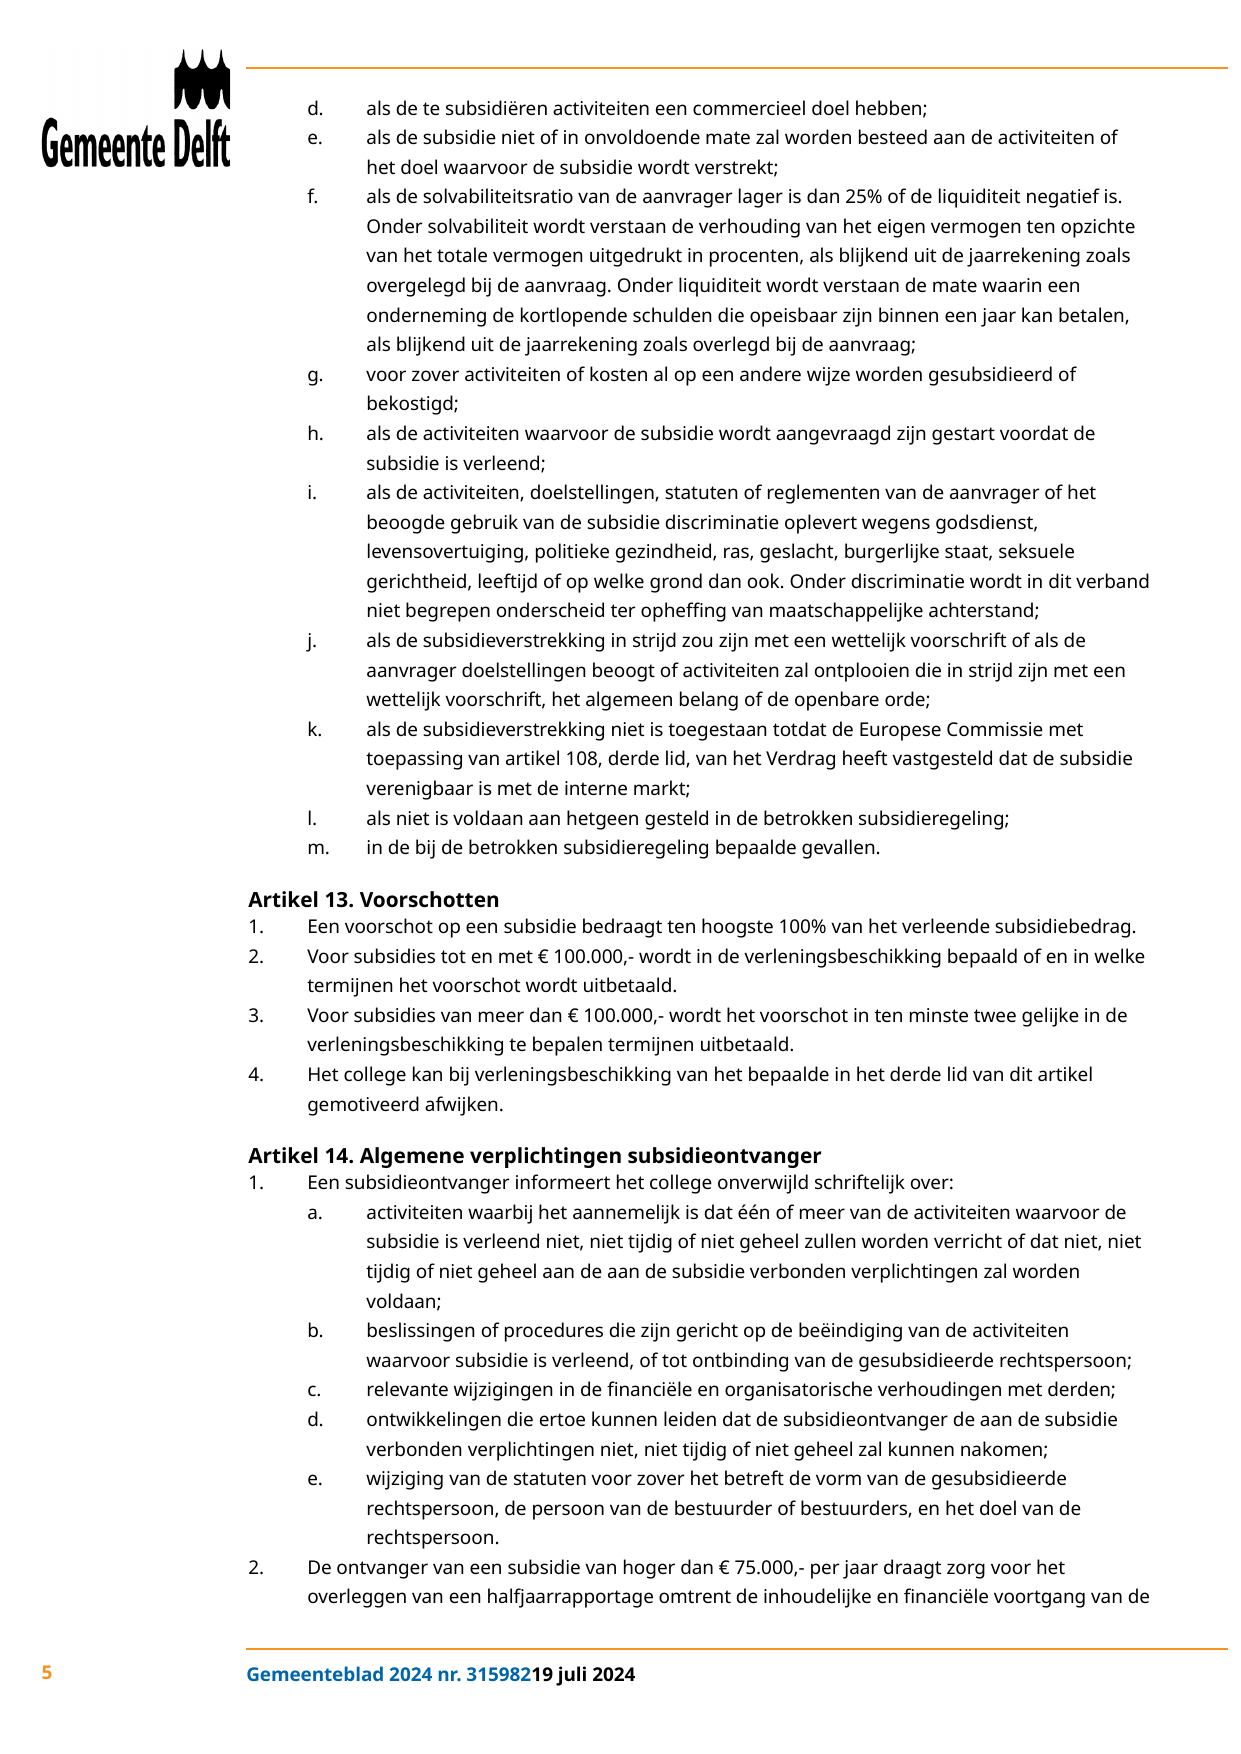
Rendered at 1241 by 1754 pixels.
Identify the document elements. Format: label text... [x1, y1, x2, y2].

list als niet is voldaan aan hetgeen gesteld in de betrokken subsidieregeling; [307, 805, 1152, 831]
picture [41, 47, 231, 172]
list Een subsidieontvanger informeert het college onverwijld schriftelijk over: [248, 1169, 1152, 1195]
list als de subsidie niet of in onvoldoende mate zal worden besteed aan de activiteiten of het doel waarvoor de subsidie wordt verstrekt; [307, 124, 1152, 180]
list als de activiteiten, doelstellingen, statuten of reglementen van de aanvrager of het beoogde gebruik van de subsidie discriminatie oplevert wegens godsdienst, levensovertuiging, politieke gezindheid, ras, geslacht, burgerlijke staat, seksuele gerichtheid, leeftijd of op welke grond dan ook. Onder discriminatie wordt in dit verband niet begrepen onderscheid ter opheffing van maatschappelijke achterstand; [307, 479, 1152, 623]
list De ontvanger van een subsidie van hoger dan € 75.000,- per jaar draagt zorg voor het overleggen van een halfjaarrapportage omtrent de inhoudelijke en financiële voortgang van de [248, 1554, 1152, 1609]
list ontwikkelingen die ertoe kunnen leiden dat de subsidieontvanger de aan de subsidie verbonden verplichtingen niet, niet tijdig of niet geheel zal kunnen nakomen; [307, 1406, 1152, 1462]
list Een voorschot op een subsidie bedraagt ten hoogste 100% van het verleende subsidiebedrag. [248, 913, 1152, 939]
list Voor subsidies van meer dan € 100.000,- wordt het voorschot in ten minste twee gelijke in de verleningsbeschikking te bepalen termijnen uitbetaald. [248, 1002, 1152, 1057]
list Het college kan bij verleningsbeschikking van het bepaalde in het derde lid van dit artikel gemotiveerd afwijken. [248, 1061, 1152, 1116]
list als de subsidieverstrekking in strijd zou zijn met een wettelijk voorschrift of als de aanvrager doelstellingen beoogt of activiteiten zal ontplooien die in strijd zijn met een wettelijk voorschrift, het algemeen belang of de openbare orde; [307, 627, 1152, 712]
list als de subsidieverstrekking niet is toegestaan totdat de Europese Commissie met toepassing van artikel 108, derde lid, van het Verdrag heeft vastgesteld dat de subsidie verenigbaar is met de interne markt; [307, 716, 1152, 801]
list als de te subsidiëren activiteiten een commercieel doel hebben; [307, 95, 1152, 121]
list als de activiteiten waarvoor de subsidie wordt aangevraagd zijn gestart voordat de subsidie is verleend; [307, 420, 1152, 476]
list als de solvabiliteitsratio van de aanvrager lager is dan 25% of de liquiditeit negatief is. Onder solvabiliteit wordt verstaan de verhouding van het eigen vermogen ten opzichte van het totale vermogen uitgedrukt in procenten, als blijkend uit de jaarrekening zoals overgelegd bij de aanvraag. Onder liquiditeit wordt verstaan de mate waarin een onderneming de kortlopende schulden die opeisbaar zijn binnen een jaar kan betalen, als blijkend uit de jaarrekening zoals overlegd bij de aanvraag; [307, 183, 1152, 357]
text Artikel 13. Voorschotten [248, 885, 1152, 913]
list voor zover activiteiten of kosten al op een andere wijze worden gesubsidieerd of bekostigd; [307, 361, 1152, 416]
text Artikel 14. Algemene verplichtingen subsidieontvanger [248, 1141, 1152, 1169]
list activiteiten waarbij het aannemelijk is dat één of meer van de activiteiten waarvoor de subsidie is verleend niet, niet tijdig of niet geheel zullen worden verricht of dat niet, niet tijdig of niet geheel aan de aan de subsidie verbonden verplichtingen zal worden voldaan; [307, 1199, 1152, 1314]
list beslissingen of procedures die zijn gericht op de beëindiging van de activiteiten waarvoor subsidie is verleend, of tot ontbinding van de gesubsidieerde rechtspersoon; [307, 1317, 1152, 1373]
list wijziging van de statuten voor zover het betreft de vorm van de gesubsidieerde rechtspersoon, de persoon van de bestuurder of bestuurders, en het doel van de rechtspersoon. [307, 1465, 1152, 1550]
list Voor subsidies tot en met € 100.000,- wordt in de verleningsbeschikking bepaald of en in welke termijnen het voorschot wordt uitbetaald. [248, 943, 1152, 998]
list in de bij de betrokken subsidieregeling bepaalde gevallen. [307, 834, 1152, 860]
list relevante wijzigingen in de financiële en organisatorische verhoudingen met derden; [307, 1377, 1152, 1402]
